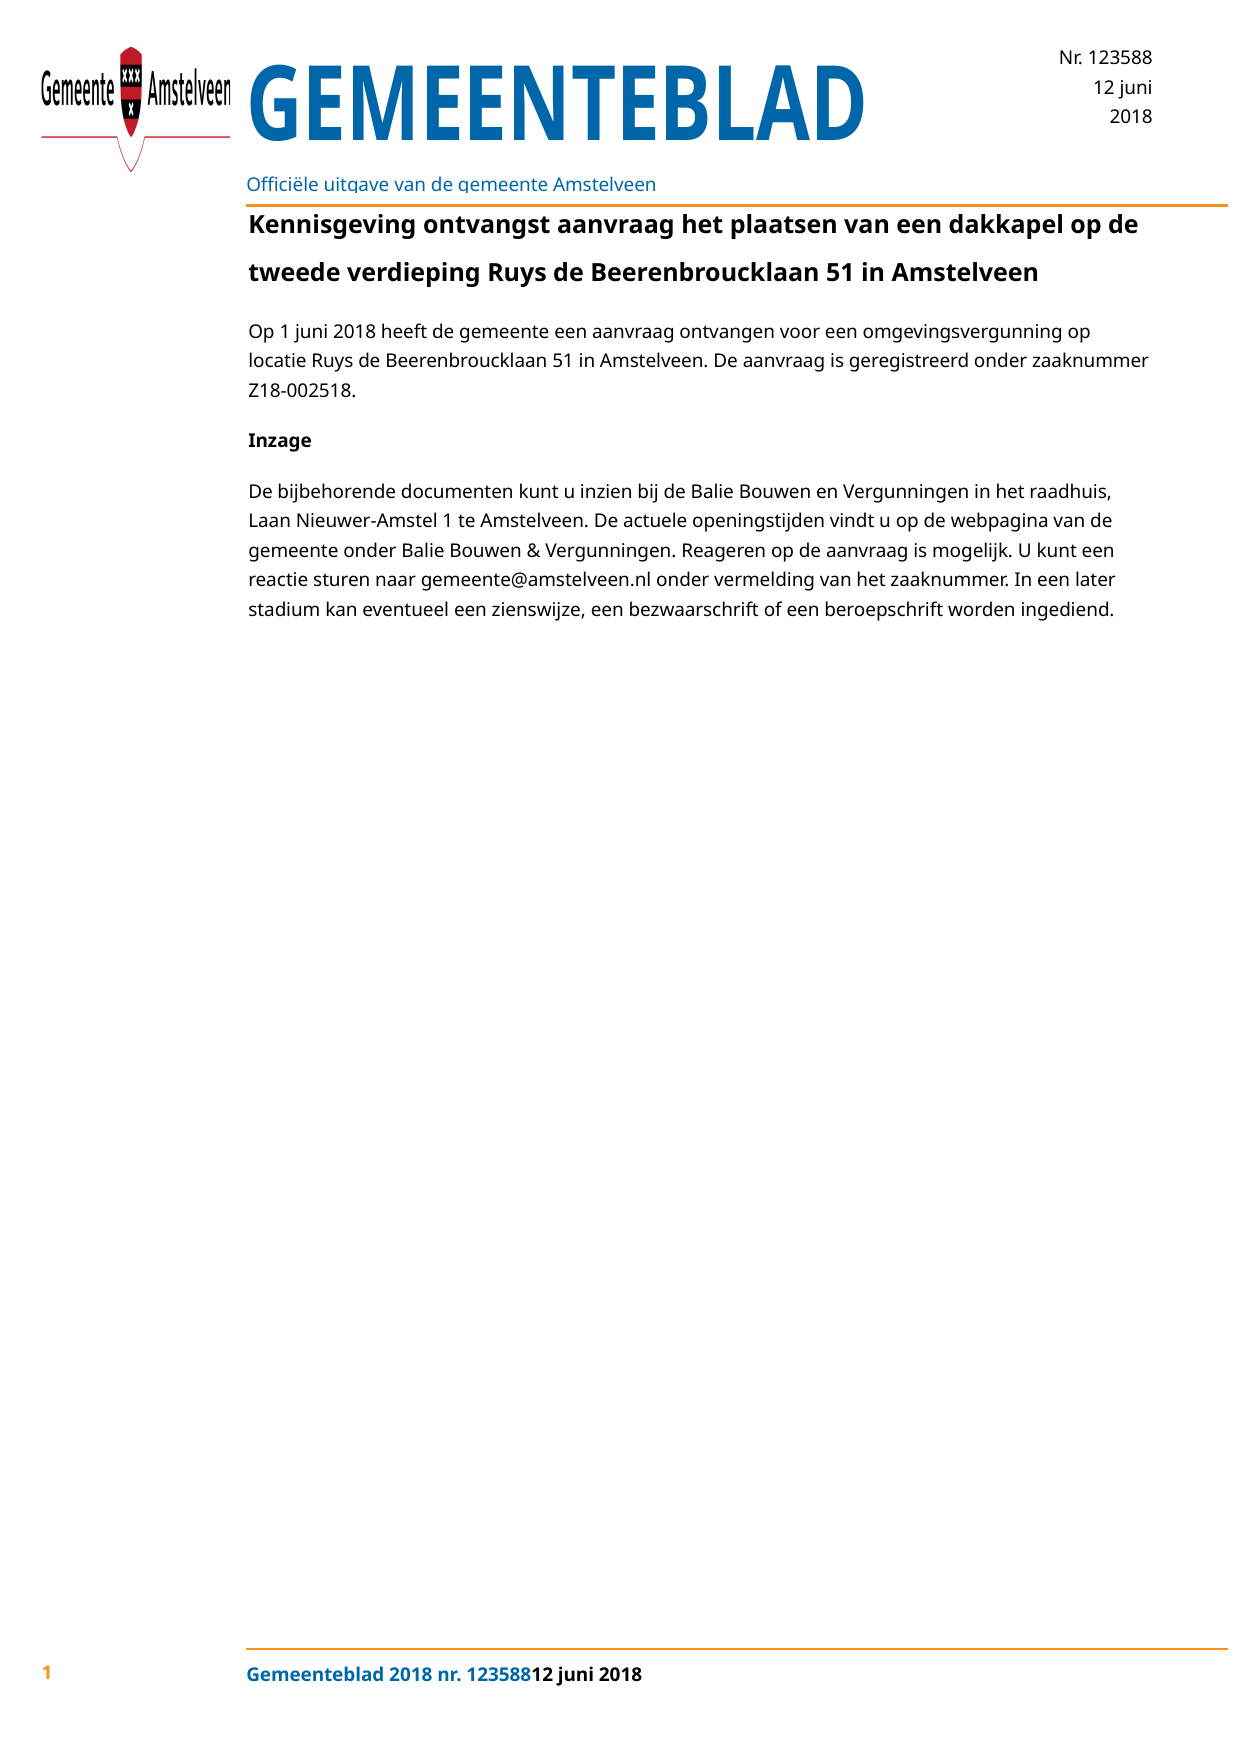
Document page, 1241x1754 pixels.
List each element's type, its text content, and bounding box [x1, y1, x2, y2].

picture [41, 47, 231, 172]
text Op 1 juni 2018 heeft de gemeente een aanvraag ontvangen voor een omgevingsvergunning op locatie Ruys de Beerenbroucklaan 51 in Amstelveen. De aanvraag is geregistreerd onder zaaknummer Z18-002518. [248, 318, 1152, 403]
text Inzage [248, 427, 1152, 453]
text De bijbehorende documenten kunt u inzien bij de Balie Bouwen en Vergunningen in het raadhuis, Laan Nieuwer-Amstel 1 te Amstelveen. De actuele openingstijden vindt u op de webpagina van de gemeente onder Balie Bouwen & Vergunningen. Reageren op de aanvraag is mogelijk. U kunt een reactie sturen naar gemeente@amstelveen.nl onder vermelding van het zaaknummer. In een later stadium kan eventueel een zienswijze, een bezwaarschrift of een beroepschrift worden ingediend. [248, 478, 1152, 622]
text Kennisgeving ontvangst aanvraag het plaatsen van een dakkapel op de tweede verdieping Ruys de Beerenbroucklaan 51 in Amstelveen [248, 207, 1152, 288]
